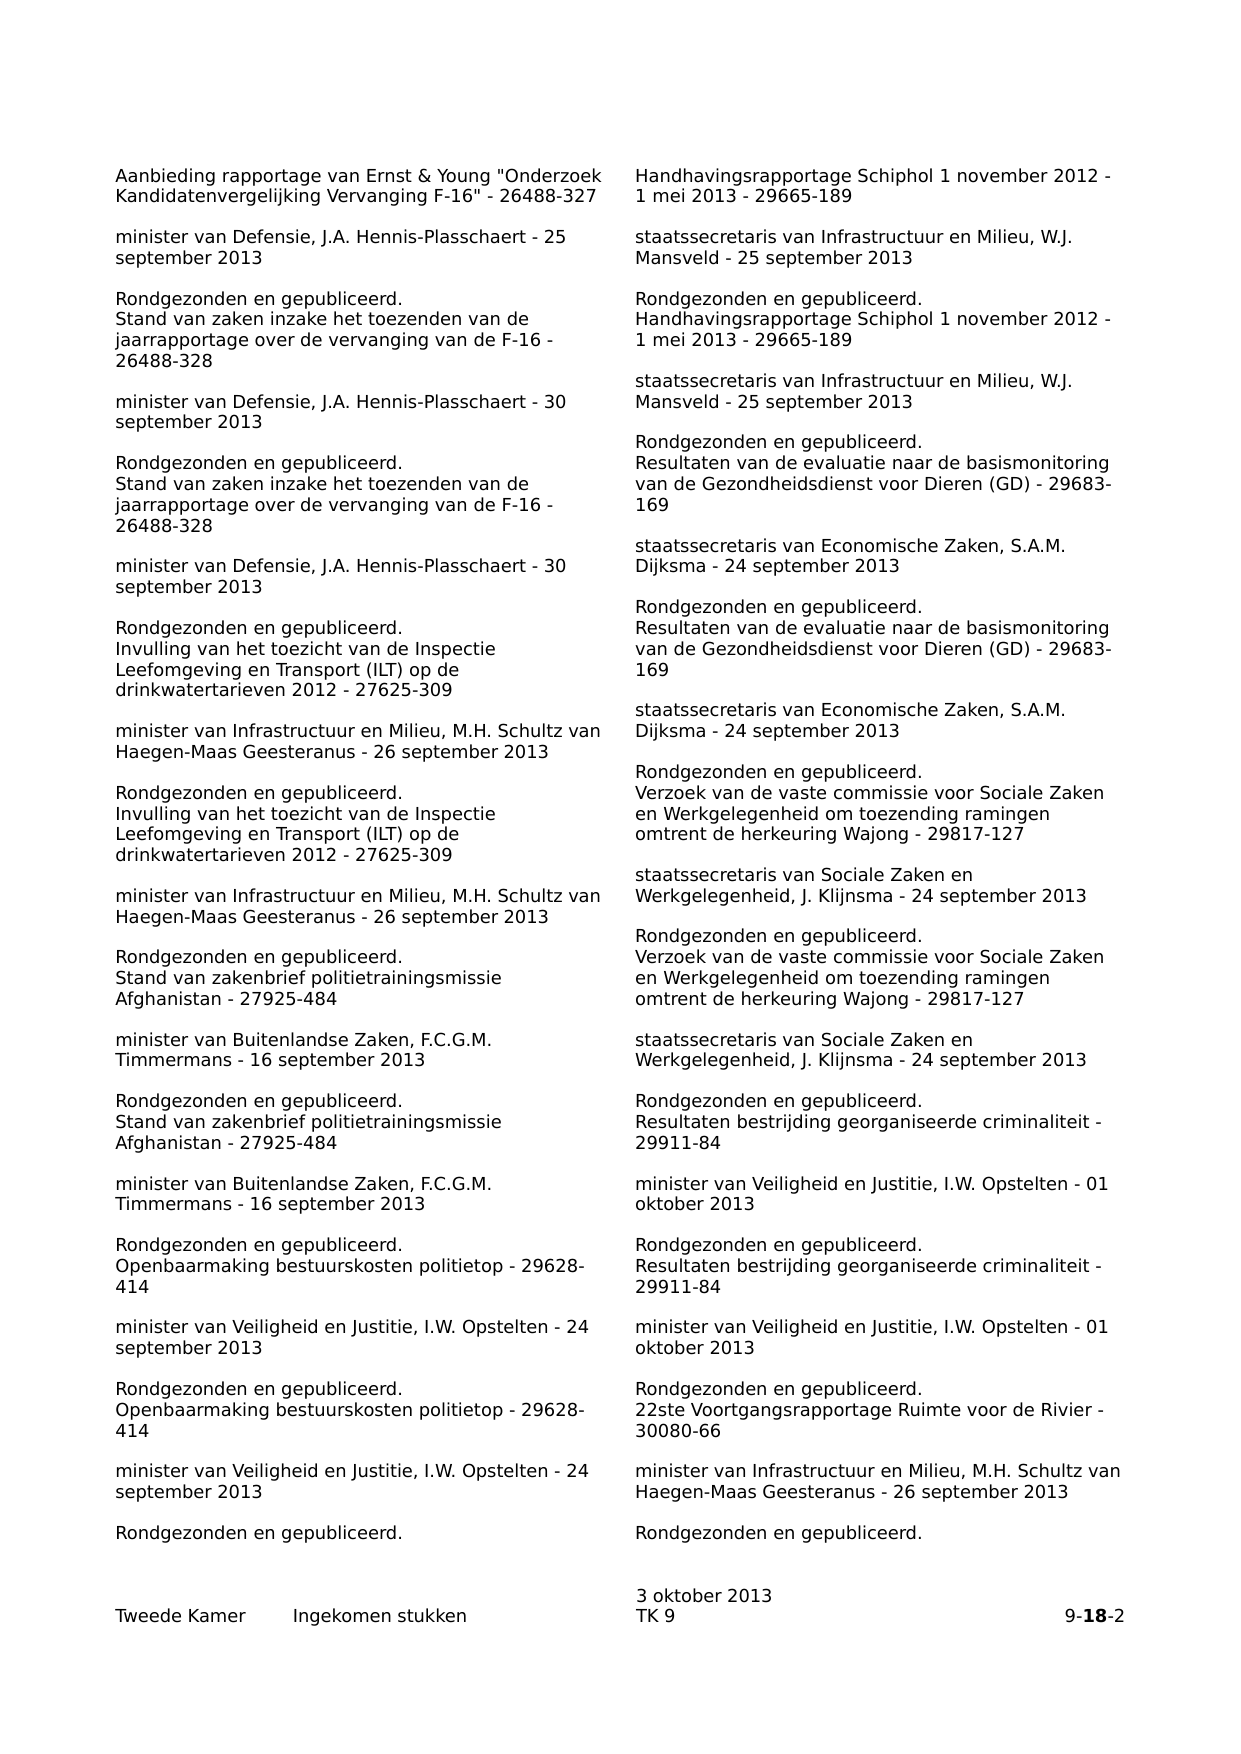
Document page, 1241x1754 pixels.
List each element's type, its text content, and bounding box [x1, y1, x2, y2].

text staatssecretaris van Infrastructuur en Milieu, W.J. Mansveld - 25 september 2013 [635, 371, 1125, 412]
text Handhavingsrapportage Schiphol 1 november 2012 - 1 mei 2013 - 29665-189 [635, 309, 1125, 351]
text Rondgezonden en gepubliceerd. [115, 1235, 605, 1256]
text Rondgezonden en gepubliceerd. [635, 597, 1125, 618]
text Rondgezonden en gepubliceerd. [115, 1091, 605, 1112]
text minister van Defensie, J.A. Hennis-Plasschaert - 30 september 2013 [115, 392, 605, 433]
text Openbaarmaking bestuurskosten politietop - 29628-414 [115, 1256, 605, 1297]
text Resultaten bestrijding georganiseerde criminaliteit - 29911-84 [635, 1256, 1125, 1297]
text minister van Defensie, J.A. Hennis-Plasschaert - 30 september 2013 [115, 556, 605, 598]
text minister van Infrastructuur en Milieu, M.H. Schultz van Haegen-Maas Geesteranus - 26 september 2013 [635, 1461, 1125, 1503]
text Rondgezonden en gepubliceerd. [635, 432, 1125, 453]
text Rondgezonden en gepubliceerd. [115, 618, 605, 638]
text staatssecretaris van Sociale Zaken en Werkgelegenheid, J. Klijnsma - 24 september 2013 [635, 1029, 1125, 1071]
text 22ste Voortgangsrapportage Ruimte voor de Rivier - 30080-66 [635, 1399, 1125, 1441]
text Rondgezonden en gepubliceerd. [635, 926, 1125, 947]
text Rondgezonden en gepubliceerd. [115, 947, 605, 968]
text Rondgezonden en gepubliceerd. [115, 288, 605, 309]
text Resultaten van de evaluatie naar de basismonitoring van de Gezondheidsdienst voor Dieren (GD) - 29683-169 [635, 453, 1125, 516]
text Stand van zaken inzake het toezenden van de jaarrapportage over de vervanging van de F-16 - 26488-328 [115, 309, 605, 372]
text Stand van zakenbrief politietrainingsmissie Afghanistan - 27925-484 [115, 1112, 605, 1153]
text Resultaten van de evaluatie naar de basismonitoring van de Gezondheidsdienst voor Dieren (GD) - 29683-169 [635, 618, 1125, 680]
text Rondgezonden en gepubliceerd. [635, 1523, 1125, 1543]
text minister van Defensie, J.A. Hennis-Plasschaert - 25 september 2013 [115, 227, 605, 268]
text Rondgezonden en gepubliceerd. [635, 1379, 1125, 1399]
text minister van Veiligheid en Justitie, I.W. Opstelten - 01 oktober 2013 [635, 1317, 1125, 1359]
text Resultaten bestrijding georganiseerde criminaliteit - 29911-84 [635, 1112, 1125, 1153]
text minister van Infrastructuur en Milieu, M.H. Schultz van Haegen-Maas Geesteranus - 26 september 2013 [115, 721, 605, 762]
text Stand van zaken inzake het toezenden van de jaarrapportage over de vervanging van de F-16 - 26488-328 [115, 474, 605, 536]
text Verzoek van de vaste commissie voor Sociale Zaken en Werkgelegenheid om toezending ramingen omtrent de herkeuring Wajong - 29817-127 [635, 782, 1125, 845]
text staatssecretaris van Economische Zaken, S.A.M. Dijksma - 24 september 2013 [635, 700, 1125, 742]
text Openbaarmaking bestuurskosten politietop - 29628-414 [115, 1399, 605, 1441]
text Handhavingsrapportage Schiphol 1 november 2012 - 1 mei 2013 - 29665-189 [635, 165, 1125, 207]
text minister van Buitenlandse Zaken, F.C.G.M. Timmermans - 16 september 2013 [115, 1173, 605, 1215]
text Verzoek van de vaste commissie voor Sociale Zaken en Werkgelegenheid om toezending ramingen omtrent de herkeuring Wajong - 29817-127 [635, 947, 1125, 1009]
text Rondgezonden en gepubliceerd. [635, 1091, 1125, 1112]
text Rondgezonden en gepubliceerd. [115, 1379, 605, 1399]
text Rondgezonden en gepubliceerd. [115, 453, 605, 474]
text Rondgezonden en gepubliceerd. [115, 1523, 605, 1543]
text Invulling van het toezicht van de Inspectie Leefomgeving en Transport (ILT) op de drinkwatertarieven 2012 - 27625-309 [115, 803, 605, 866]
text minister van Veiligheid en Justitie, I.W. Opstelten - 24 september 2013 [115, 1461, 605, 1503]
text minister van Veiligheid en Justitie, I.W. Opstelten - 24 september 2013 [115, 1317, 605, 1359]
text Invulling van het toezicht van de Inspectie Leefomgeving en Transport (ILT) op de drinkwatertarieven 2012 - 27625-309 [115, 638, 605, 701]
text Stand van zakenbrief politietrainingsmissie Afghanistan - 27925-484 [115, 968, 605, 1009]
text staatssecretaris van Infrastructuur en Milieu, W.J. Mansveld - 25 september 2013 [635, 227, 1125, 268]
text Rondgezonden en gepubliceerd. [115, 782, 605, 803]
text Aanbieding rapportage van Ernst & Young "Onderzoek Kandidatenvergelijking Vervanging F-16" - 26488-327 [115, 165, 605, 207]
text Rondgezonden en gepubliceerd. [635, 288, 1125, 309]
text minister van Veiligheid en Justitie, I.W. Opstelten - 01 oktober 2013 [635, 1173, 1125, 1215]
text minister van Buitenlandse Zaken, F.C.G.M. Timmermans - 16 september 2013 [115, 1029, 605, 1071]
text staatssecretaris van Sociale Zaken en Werkgelegenheid, J. Klijnsma - 24 september 2013 [635, 865, 1125, 906]
text Rondgezonden en gepubliceerd. [635, 762, 1125, 782]
text staatssecretaris van Economische Zaken, S.A.M. Dijksma - 24 september 2013 [635, 536, 1125, 577]
text minister van Infrastructuur en Milieu, M.H. Schultz van Haegen-Maas Geesteranus - 26 september 2013 [115, 886, 605, 927]
text Rondgezonden en gepubliceerd. [635, 1235, 1125, 1256]
